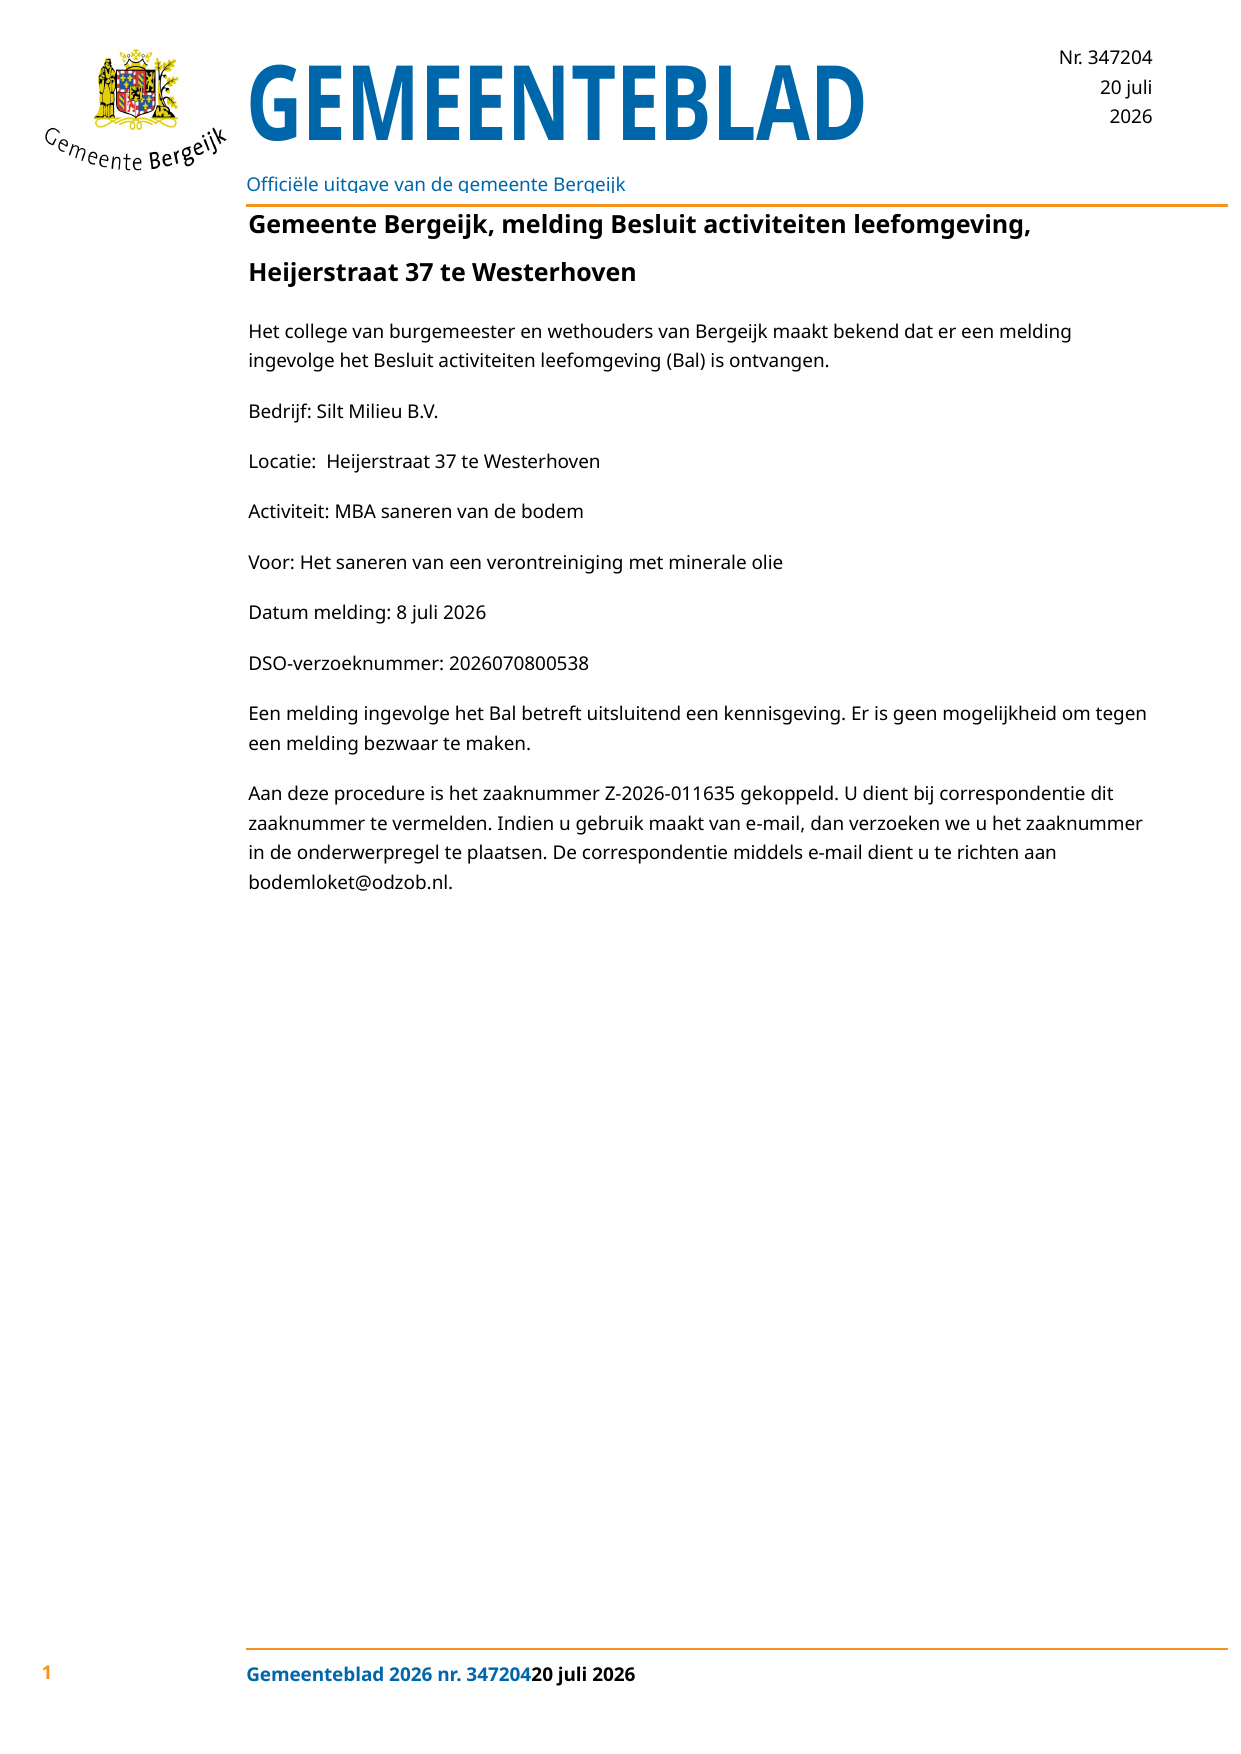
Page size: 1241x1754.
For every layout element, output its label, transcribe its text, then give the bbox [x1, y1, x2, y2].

text Activiteit: MBA saneren van de bodem [248, 499, 1152, 524]
text Een melding ingevolge het Bal betreft uitsluitend een kennisgeving. Er is geen mogelijkheid om tegen een melding bezwaar te maken. [248, 700, 1152, 756]
text DSO-verzoeknummer: 2026070800538 [248, 650, 1152, 676]
picture [41, 47, 231, 172]
text Aan deze procedure is het zaaknummer Z-2026-011635 gekoppeld. U dient bij correspondentie dit zaaknummer te vermelden. Indien u gebruik maakt van e-mail, dan verzoeken we u het zaaknummer in de onderwerpregel te plaatsen. De correspondentie middels e-mail dient u te richten aan bodemloket@odzob.nl. [248, 780, 1152, 895]
text Locatie: ​ Heijerstraat 37​​ te ​Westerhoven [248, 448, 1152, 474]
text Het college van burgemeester en wethouders van​ Bergeijk maakt bekend dat er een melding ingevolge het Besluit activiteiten leefomgeving (Bal) is ontvangen. [248, 318, 1152, 373]
text Voor: Het saneren van een verontreiniging met minerale olie [248, 549, 1152, 575]
text Datum melding: 8 juli 2026 [248, 599, 1152, 625]
text Bedrijf: Silt Milieu B.V. [248, 398, 1152, 424]
text Gemeente Bergeijk​, melding Besluit activiteiten leefomgeving,​ Heijerstraat 37 te Westerhoven ​ [248, 207, 1152, 288]
